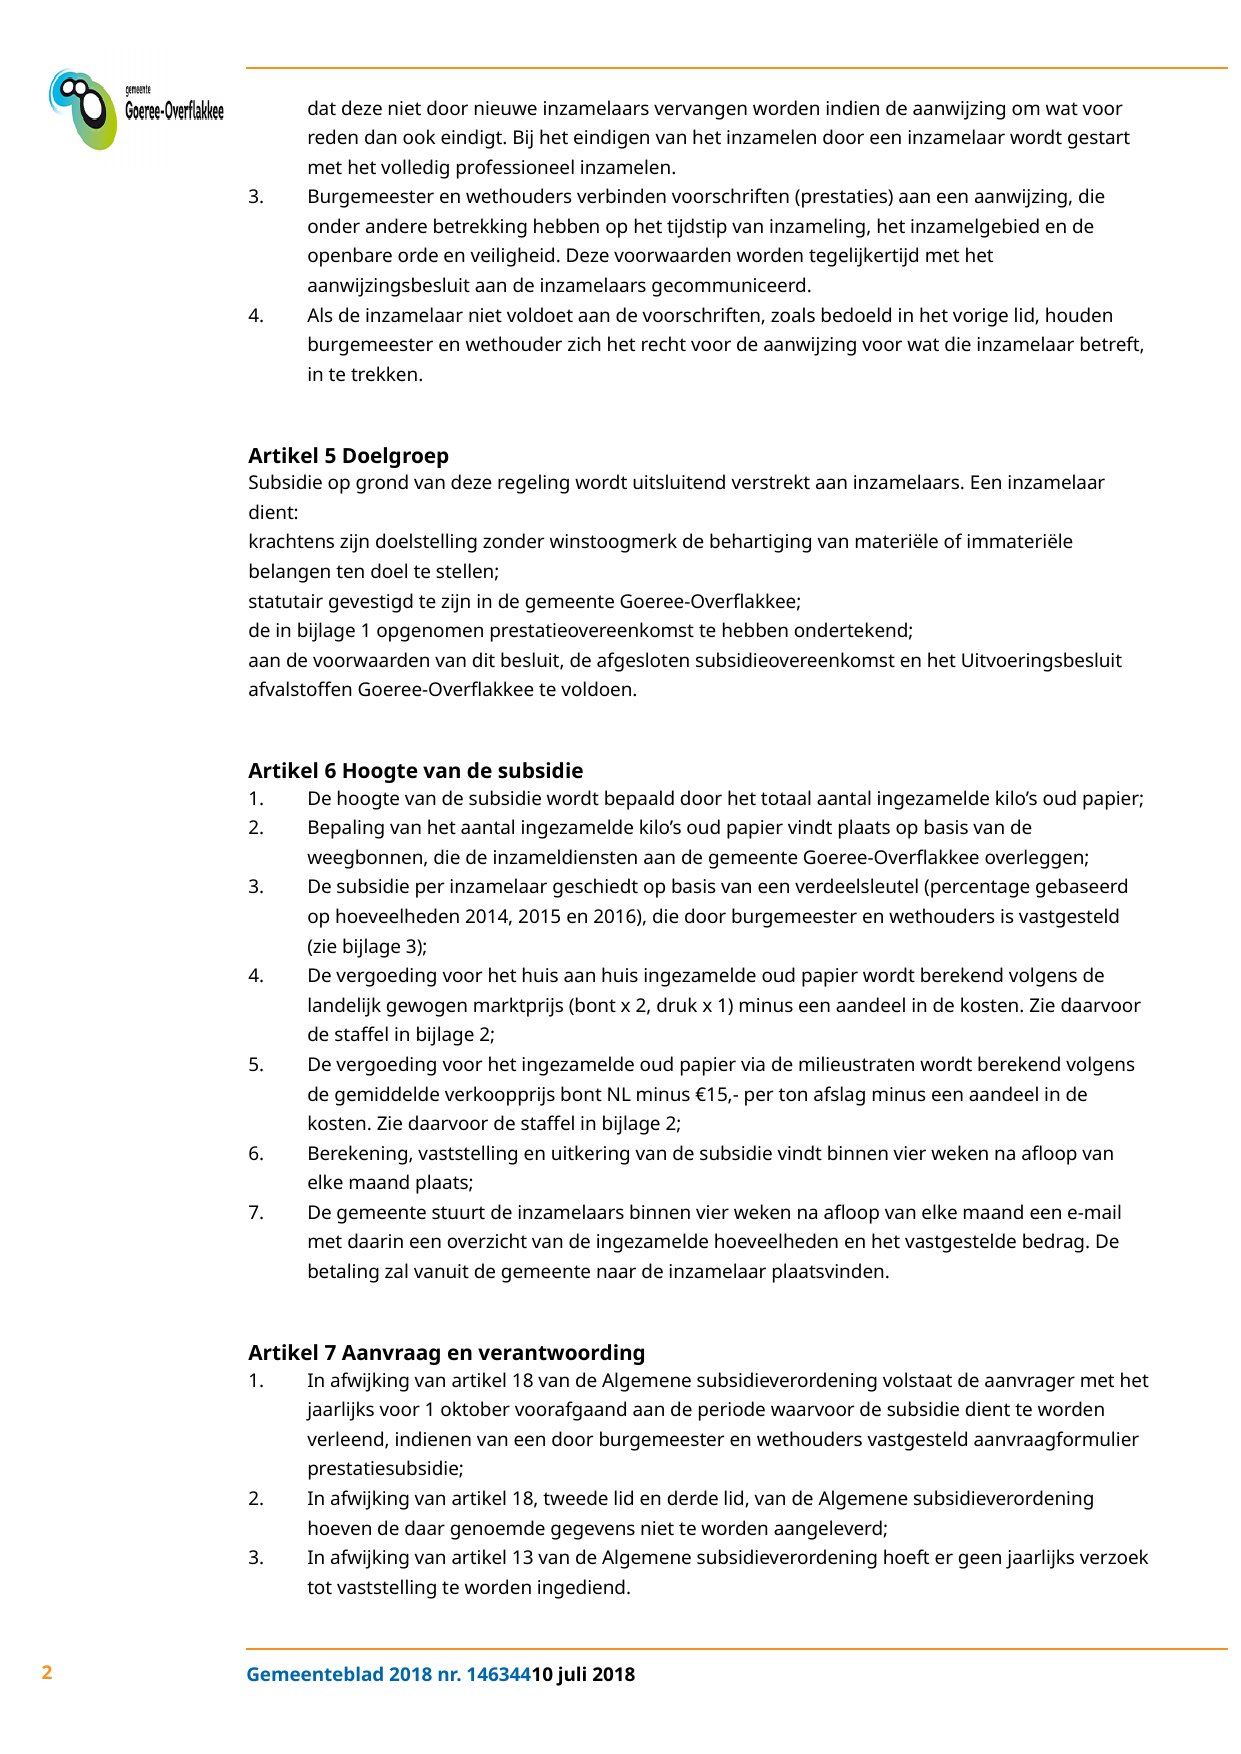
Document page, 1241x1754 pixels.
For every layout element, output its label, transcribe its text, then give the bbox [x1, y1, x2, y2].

text de in bijlage 1 opgenomen prestatieovereenkomst te hebben ondertekend; [248, 617, 1152, 643]
picture [41, 47, 231, 172]
list In afwijking van artikel 18 van de Algemene subsidieverordening volstaat de aanvrager met het jaarlijks voor 1 oktober voorafgaand aan de periode waarvoor de subsidie dient te worden verleend, indienen van een door burgemeester en wethouders vastgesteld aanvraagformulier prestatiesubsidie; [248, 1367, 1152, 1481]
list In afwijking van artikel 18, tweede lid en derde lid, van de Algemene subsidieverordening hoeven de daar genoemde gegevens niet te worden aangeleverd; [248, 1485, 1152, 1540]
list Als de inzamelaar niet voldoet aan de voorschriften, zoals bedoeld in het vorige lid, houden burgemeester en wethouder zich het recht voor de aanwijzing voor wat die inzamelaar betreft, in te trekken. [248, 302, 1152, 387]
list Berekening, vaststelling en uitkering van de subsidie vindt binnen vier weken na afloop van elke maand plaats; [248, 1140, 1152, 1195]
text Subsidie op grond van deze regeling wordt uitsluitend verstrekt aan inzamelaars. Een inzamelaar dient: [248, 469, 1152, 525]
list De vergoeding voor het huis aan huis ingezamelde oud papier wordt berekend volgens de landelijk gewogen marktprijs (bont x 2, druk x 1) minus een aandeel in de kosten. Zie daarvoor de staffel in bijlage 2; [248, 962, 1152, 1047]
list In afwijking van artikel 13 van de Algemene subsidieverordening hoeft er geen jaarlijks verzoek tot vaststelling te worden ingediend. [248, 1544, 1152, 1599]
list De gemeente stuurt de inzamelaars binnen vier weken na afloop van elke maand een e-mail met daarin een overzicht van de ingezamelde hoeveelheden en het vastgestelde bedrag. De betaling zal vanuit de gemeente naar de inzamelaar plaatsvinden. [248, 1199, 1152, 1284]
text Artikel 7 Aanvraag en verantwoording [248, 1338, 1152, 1367]
text aan de voorwaarden van dit besluit, de afgesloten subsidieovereenkomst en het Uitvoeringsbesluit afvalstoffen Goeree-Overflakkee te voldoen. [248, 647, 1152, 702]
list dat deze niet door nieuwe inzamelaars vervangen worden indien de aanwijzing om wat voor reden dan ook eindigt. Bij het eindigen van het inzamelen door een inzamelaar wordt gestart met het volledig professioneel inzamelen. [248, 95, 1152, 180]
list Bepaling van het aantal ingezamelde kilo’s oud papier vindt plaats op basis van de weegbonnen, die de inzameldiensten aan de gemeente Goeree-Overflakkee overleggen; [248, 814, 1152, 870]
list De hoogte van de subsidie wordt bepaald door het totaal aantal ingezamelde kilo’s oud papier; [248, 785, 1152, 811]
text krachtens zijn doelstelling zonder winstoogmerk de behartiging van materiële of immateriële belangen ten doel te stellen; [248, 529, 1152, 584]
text Artikel 6 Hoogte van de subsidie [248, 757, 1152, 785]
list Burgemeester en wethouders verbinden voorschriften (prestaties) aan een aanwijzing, die onder andere betrekking hebben op het tijdstip van inzameling, het inzamelgebied en de openbare orde en veiligheid. Deze voorwaarden worden tegelijkertijd met het aanwijzingsbesluit aan de inzamelaars gecommuniceerd. [248, 183, 1152, 298]
list De subsidie per inzamelaar geschiedt op basis van een verdeelsleutel (percentage gebaseerd op hoeveelheden 2014, 2015 en 2016), die door burgemeester en wethouders is vastgesteld (zie bijlage 3); [248, 874, 1152, 959]
list De vergoeding voor het ingezamelde oud papier via de milieustraten wordt berekend volgens de gemiddelde verkoopprijs bont NL minus €15,- per ton afslag minus een aandeel in de kosten. Zie daarvoor de staffel in bijlage 2; [248, 1051, 1152, 1136]
text Artikel 5 Doelgroep [248, 441, 1152, 469]
text statutair gevestigd te zijn in de gemeente Goeree-Overflakkee; [248, 588, 1152, 613]
